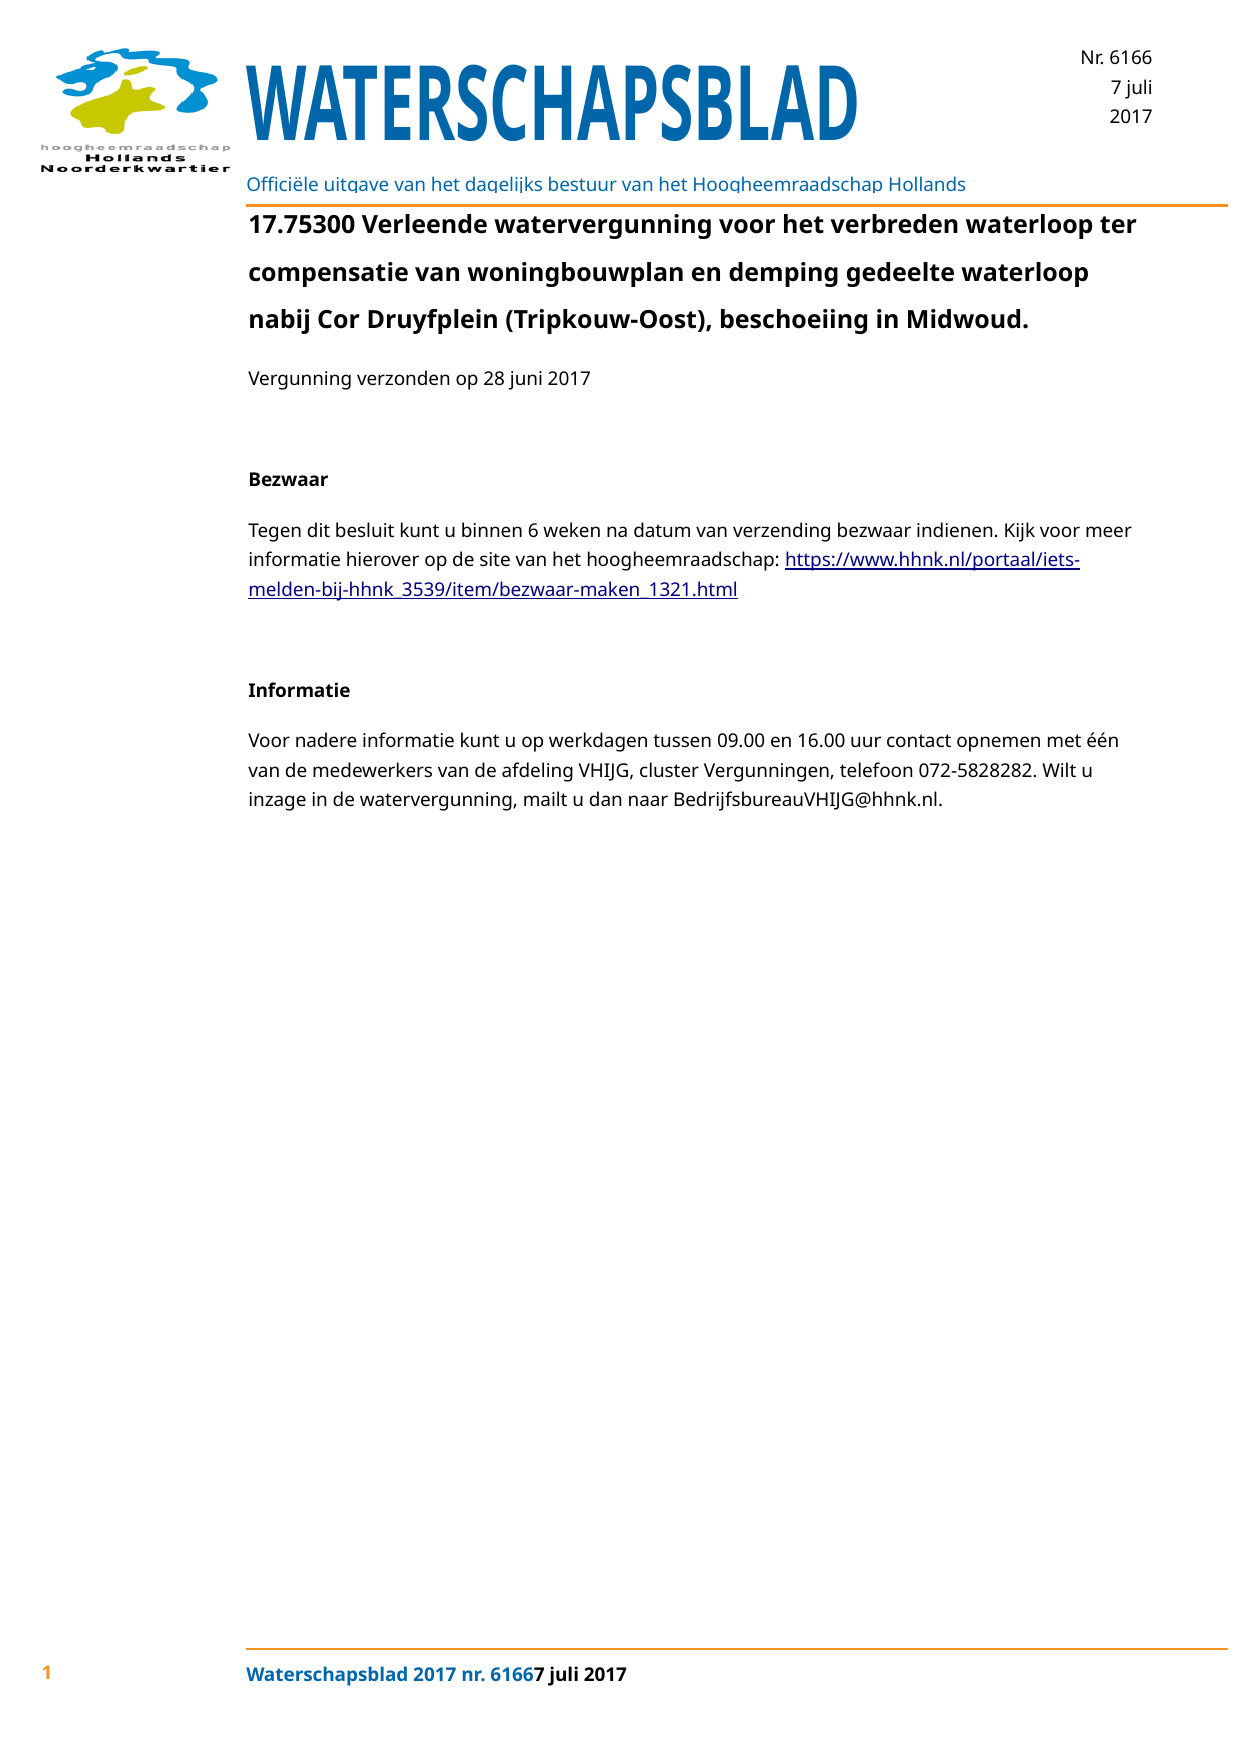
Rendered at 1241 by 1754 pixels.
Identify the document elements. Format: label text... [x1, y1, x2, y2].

picture [41, 47, 231, 172]
text 17.75300 Verleende watervergunning voor het verbreden waterloop ter compensatie van woningbouwplan en demping gedeelte waterloop nabij Cor Druyfplein (Tripkouw-Oost), beschoeiing in Midwoud. [248, 207, 1152, 336]
text Informatie [248, 677, 1152, 702]
text Vergunning verzonden op 28 juni 2017 [248, 366, 1152, 391]
text Voor nadere informatie kunt u op werkdagen tussen 09.00 en 16.00 uur contact opnemen met één van de medewerkers van de afdeling VHIJG, cluster Vergunningen, telefoon 072-5828282. Wilt u inzage in de watervergunning, mailt u dan naar BedrijfsbureauVHIJG@hhnk.nl. [248, 727, 1152, 812]
text Tegen dit besluit kunt u binnen 6 weken na datum van verzending bezwaar indienen. Kijk voor meer informatie hierover op de site van het hoogheemraadschap: https://www.hhnk.nl/portaal/iets-melden-bij-hhnk_3539/item/bezwaar-maken_1321.html [248, 517, 1152, 602]
text Bezwaar [248, 466, 1152, 492]
